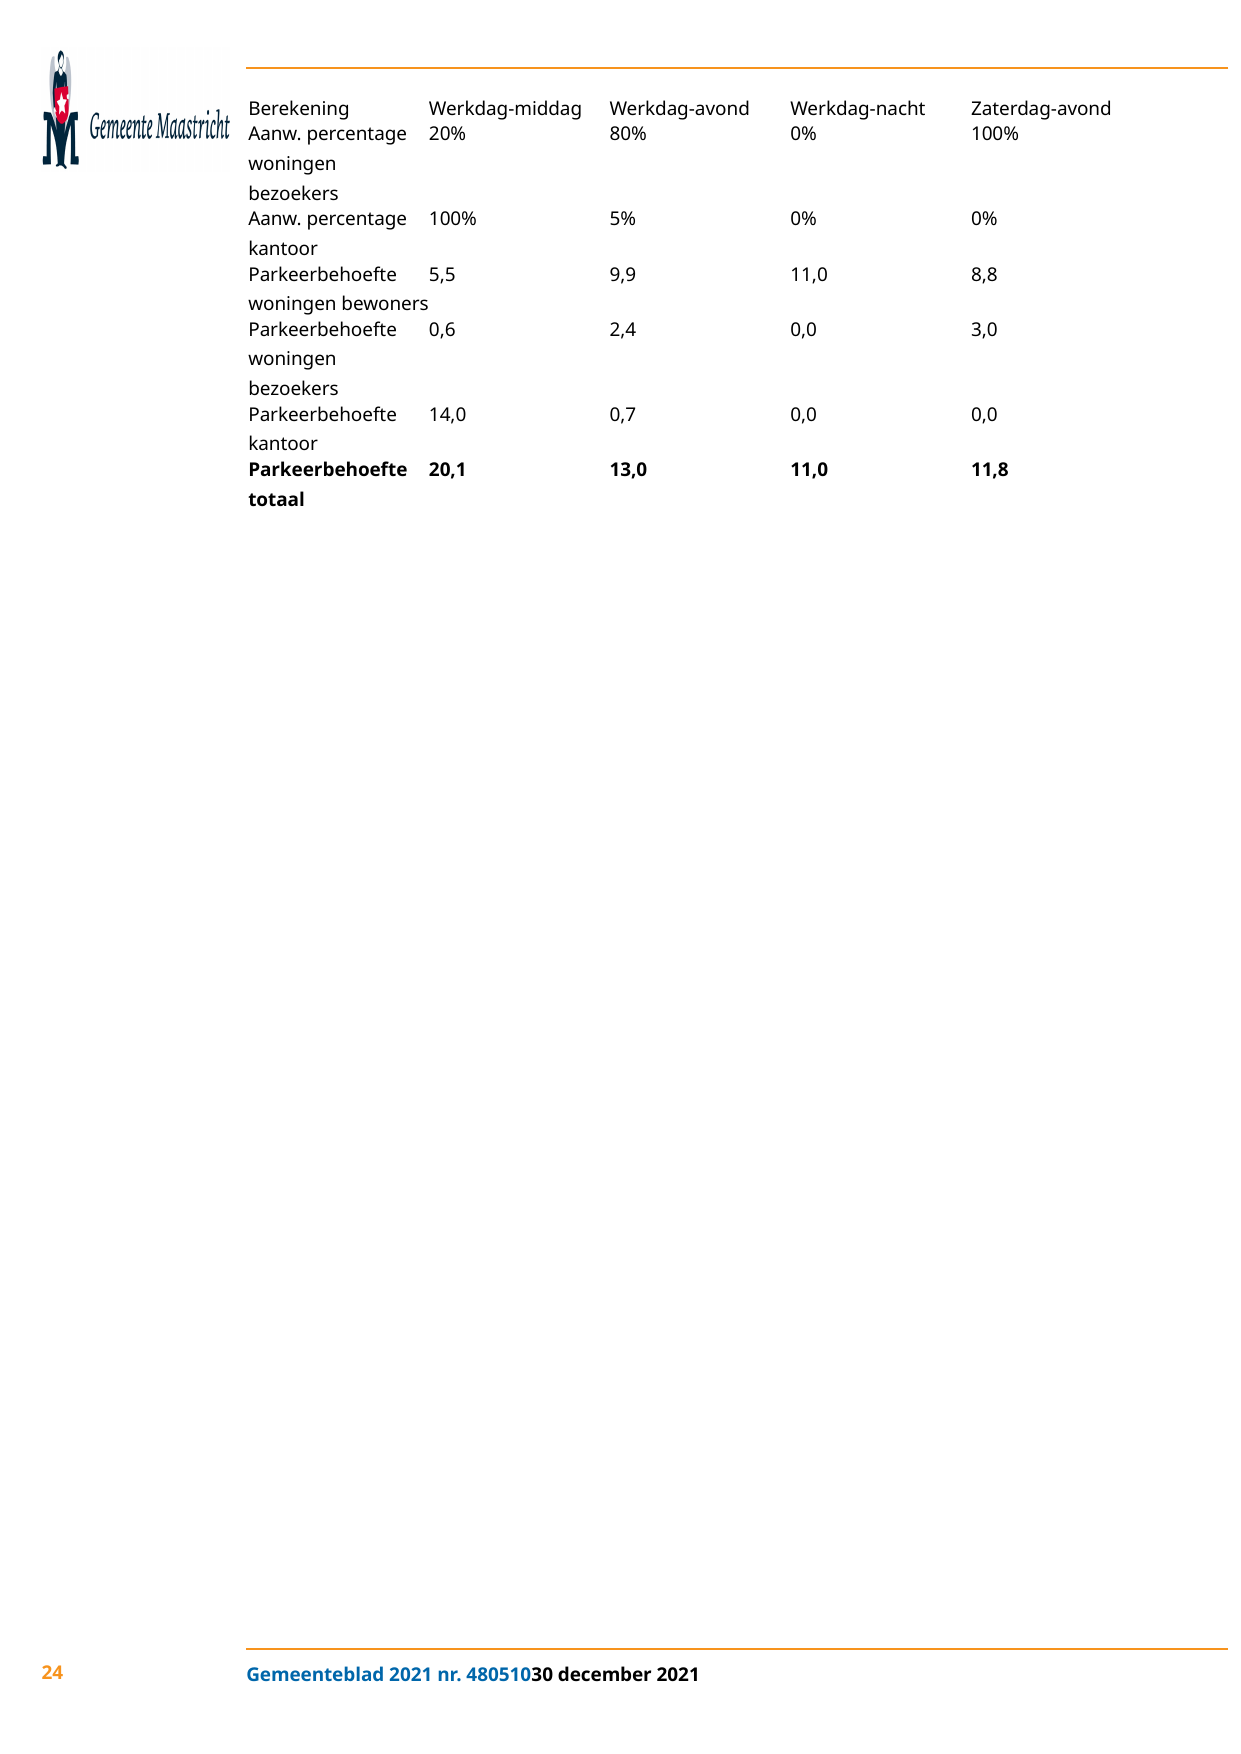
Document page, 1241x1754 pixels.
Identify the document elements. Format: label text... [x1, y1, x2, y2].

table_cell Parkeerbehoefte woningen bezoekers [248, 316, 429, 401]
table_cell Parkeerbehoefte totaal [248, 456, 429, 512]
table_cell 100% [971, 121, 1152, 205]
table_header Werkdag-middag [429, 95, 609, 121]
table_cell Aanw. percentage woningen bezoekers [248, 121, 429, 205]
table_cell 0% [790, 205, 971, 261]
table_cell 0,7 [609, 401, 790, 456]
table_cell 0,6 [429, 316, 609, 401]
table_cell 11,8 [971, 456, 1152, 512]
table_cell 0% [971, 205, 1152, 261]
picture [41, 47, 231, 172]
table_cell 80% [609, 121, 790, 205]
table_cell 20,1 [429, 456, 609, 512]
table_cell Parkeerbehoefte kantoor [248, 401, 429, 456]
table_header Werkdag-avond [609, 95, 790, 121]
table_header Werkdag-nacht [790, 95, 971, 121]
table_cell 11,0 [790, 261, 971, 316]
table_cell 0,0 [790, 401, 971, 456]
table_header Zaterdag-avond [971, 95, 1152, 121]
table_cell 0,0 [790, 316, 971, 401]
table_cell 14,0 [429, 401, 609, 456]
table_cell 100% [429, 205, 609, 261]
table_cell 9,9 [609, 261, 790, 316]
table_cell 13,0 [609, 456, 790, 512]
table_cell 0% [790, 121, 971, 205]
table_cell Parkeerbehoefte woningen bewoners [248, 261, 429, 316]
table_cell 8,8 [971, 261, 1152, 316]
table_header Berekening [248, 95, 429, 121]
table_cell 3,0 [971, 316, 1152, 401]
table_cell 2,4 [609, 316, 790, 401]
table_cell 20% [429, 121, 609, 205]
table_cell Aanw. percentage kantoor [248, 205, 429, 261]
table_cell 5,5 [429, 261, 609, 316]
table_cell 5% [609, 205, 790, 261]
table_cell 11,0 [790, 456, 971, 512]
table_cell 0,0 [971, 401, 1152, 456]
